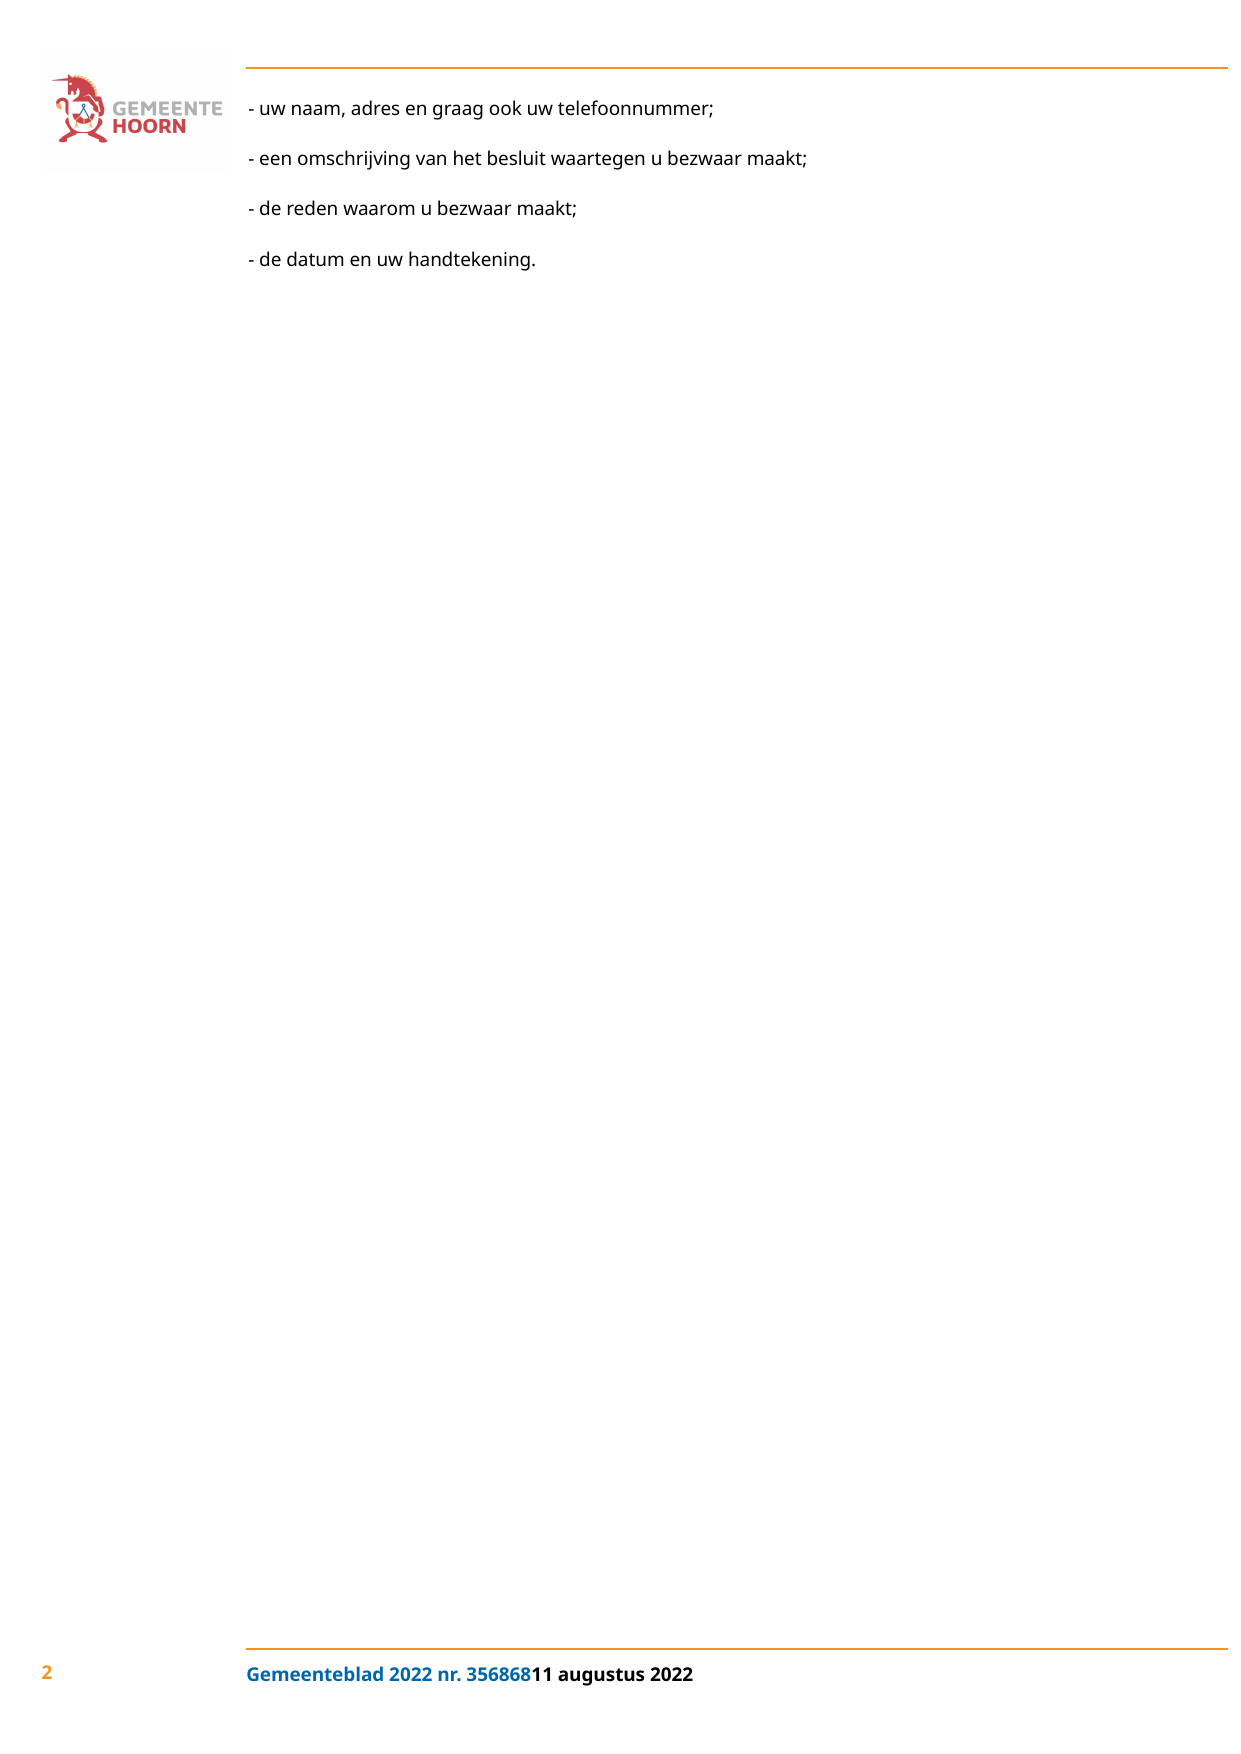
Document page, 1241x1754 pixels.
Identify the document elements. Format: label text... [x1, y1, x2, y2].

picture [41, 47, 231, 172]
text - een omschrijving van het besluit waartegen u bezwaar maakt; [248, 145, 1152, 171]
text - de reden waarom u bezwaar maakt; [248, 196, 1152, 221]
text - uw naam, adres en graag ook uw telefoonnummer; [248, 95, 1152, 121]
text - de datum en uw handtekening. [248, 246, 1152, 272]
